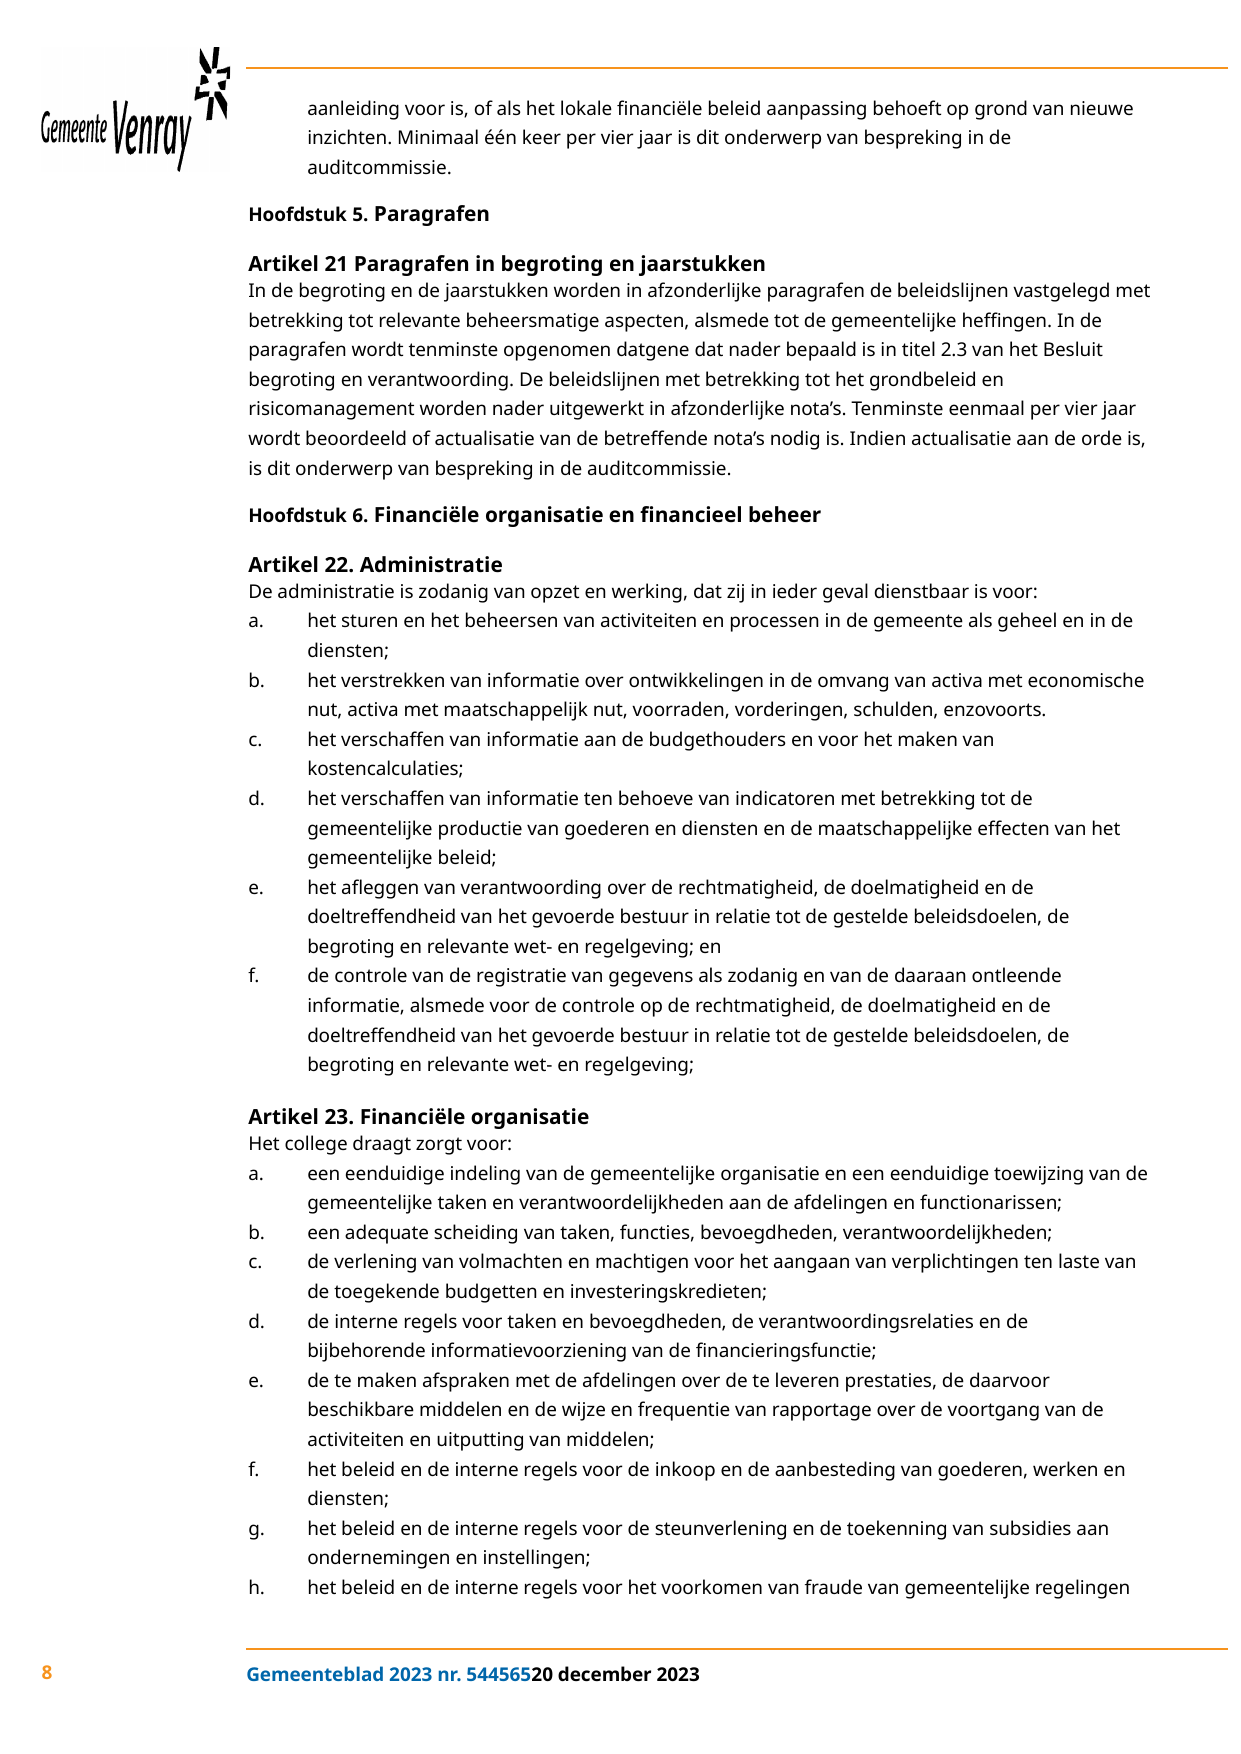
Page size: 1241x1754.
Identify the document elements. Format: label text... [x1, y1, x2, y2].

text Hoofdstuk 6. Financiële organisatie en financieel beheer [248, 500, 1152, 529]
list het verschaffen van informatie ten behoeve van indicatoren met betrekking tot de gemeentelijke productie van goederen en diensten en de maatschappelijke effecten van het gemeentelijke beleid; [248, 785, 1152, 870]
list de verlening van volmachten en machtigen voor het aangaan van verplichtingen ten laste van de toegekende budgetten en investeringskredieten; [248, 1249, 1152, 1304]
text Hoofdstuk 5. Paragrafen [248, 199, 1152, 228]
list het afleggen van verantwoording over de rechtmatigheid, de doelmatigheid en de doeltreffendheid van het gevoerde bestuur in relatie tot de gestelde beleidsdoelen, de begroting en relevante wet- en regelgeving; en [248, 874, 1152, 959]
list de interne regels voor taken en bevoegdheden, de verantwoordingsrelaties en de bijbehorende informatievoorziening van de financieringsfunctie; [248, 1308, 1152, 1363]
text Het college draagt zorgt voor: [248, 1130, 1152, 1156]
text Artikel 23. Financiële organisatie [248, 1102, 1152, 1130]
list het verschaffen van informatie aan de budgethouders en voor het maken van kostencalculaties; [248, 726, 1152, 781]
list het beleid en de interne regels voor de steunverlening en de toekenning van subsidies aan ondernemingen en instellingen; [248, 1515, 1152, 1570]
text In de begroting en de jaarstukken worden in afzonderlijke paragrafen de beleidslijnen vastgelegd met betrekking tot relevante beheersmatige aspecten, alsmede tot de gemeentelijke heffingen. In de paragrafen wordt tenminste opgenomen datgene dat nader bepaald is in titel 2.3 van het Besluit begroting en verantwoording. De beleidslijnen met betrekking tot het grondbeleid en risicomanagement worden nader uitgewerkt in afzonderlijke nota’s. Tenminste eenmaal per vier jaar wordt beoordeeld of actualisatie van de betreffende nota’s nodig is. Indien actualisatie aan de orde is, is dit onderwerp van bespreking in de auditcommissie. [248, 277, 1152, 481]
text Artikel 21 Paragrafen in begroting en jaarstukken [248, 249, 1152, 277]
picture [41, 47, 231, 172]
list het verstrekken van informatie over ontwikkelingen in de omvang van activa met economische nut, activa met maatschappelijk nut, voorraden, vorderingen, schulden, enzovoorts. [248, 667, 1152, 722]
list een adequate scheiding van taken, functies, bevoegdheden, verantwoordelijkheden; [248, 1219, 1152, 1245]
list de te maken afspraken met de afdelingen over de te leveren prestaties, de daarvoor beschikbare middelen en de wijze en frequentie van rapportage over de voortgang van de activiteiten en uitputting van middelen; [248, 1367, 1152, 1452]
list het beleid en de interne regels voor de inkoop en de aanbesteding van goederen, werken en diensten; [248, 1456, 1152, 1511]
text De administratie is zodanig van opzet en werking, dat zij in ieder geval dienstbaar is voor: [248, 578, 1152, 604]
list het sturen en het beheersen van activiteiten en processen in de gemeente als geheel en in de diensten; [248, 608, 1152, 663]
list het beleid en de interne regels voor het voorkomen van fraude van gemeentelijke regelingen [248, 1574, 1152, 1600]
list de controle van de registratie van gegevens als zodanig en van de daaraan ontleende informatie, alsmede voor de controle op de rechtmatigheid, de doelmatigheid en de doeltreffendheid van het gevoerde bestuur in relatie tot de gestelde beleidsdoelen, de begroting en relevante wet- en regelgeving; [248, 963, 1152, 1077]
list een eenduidige indeling van de gemeentelijke organisatie en een eenduidige toewijzing van de gemeentelijke taken en verantwoordelijkheden aan de afdelingen en functionarissen; [248, 1160, 1152, 1215]
list aanleiding voor is, of als het lokale financiële beleid aanpassing behoeft op grond van nieuwe inzichten. Minimaal één keer per vier jaar is dit onderwerp van bespreking in de auditcommissie. [248, 95, 1152, 180]
text Artikel 22. Administratie [248, 550, 1152, 578]
